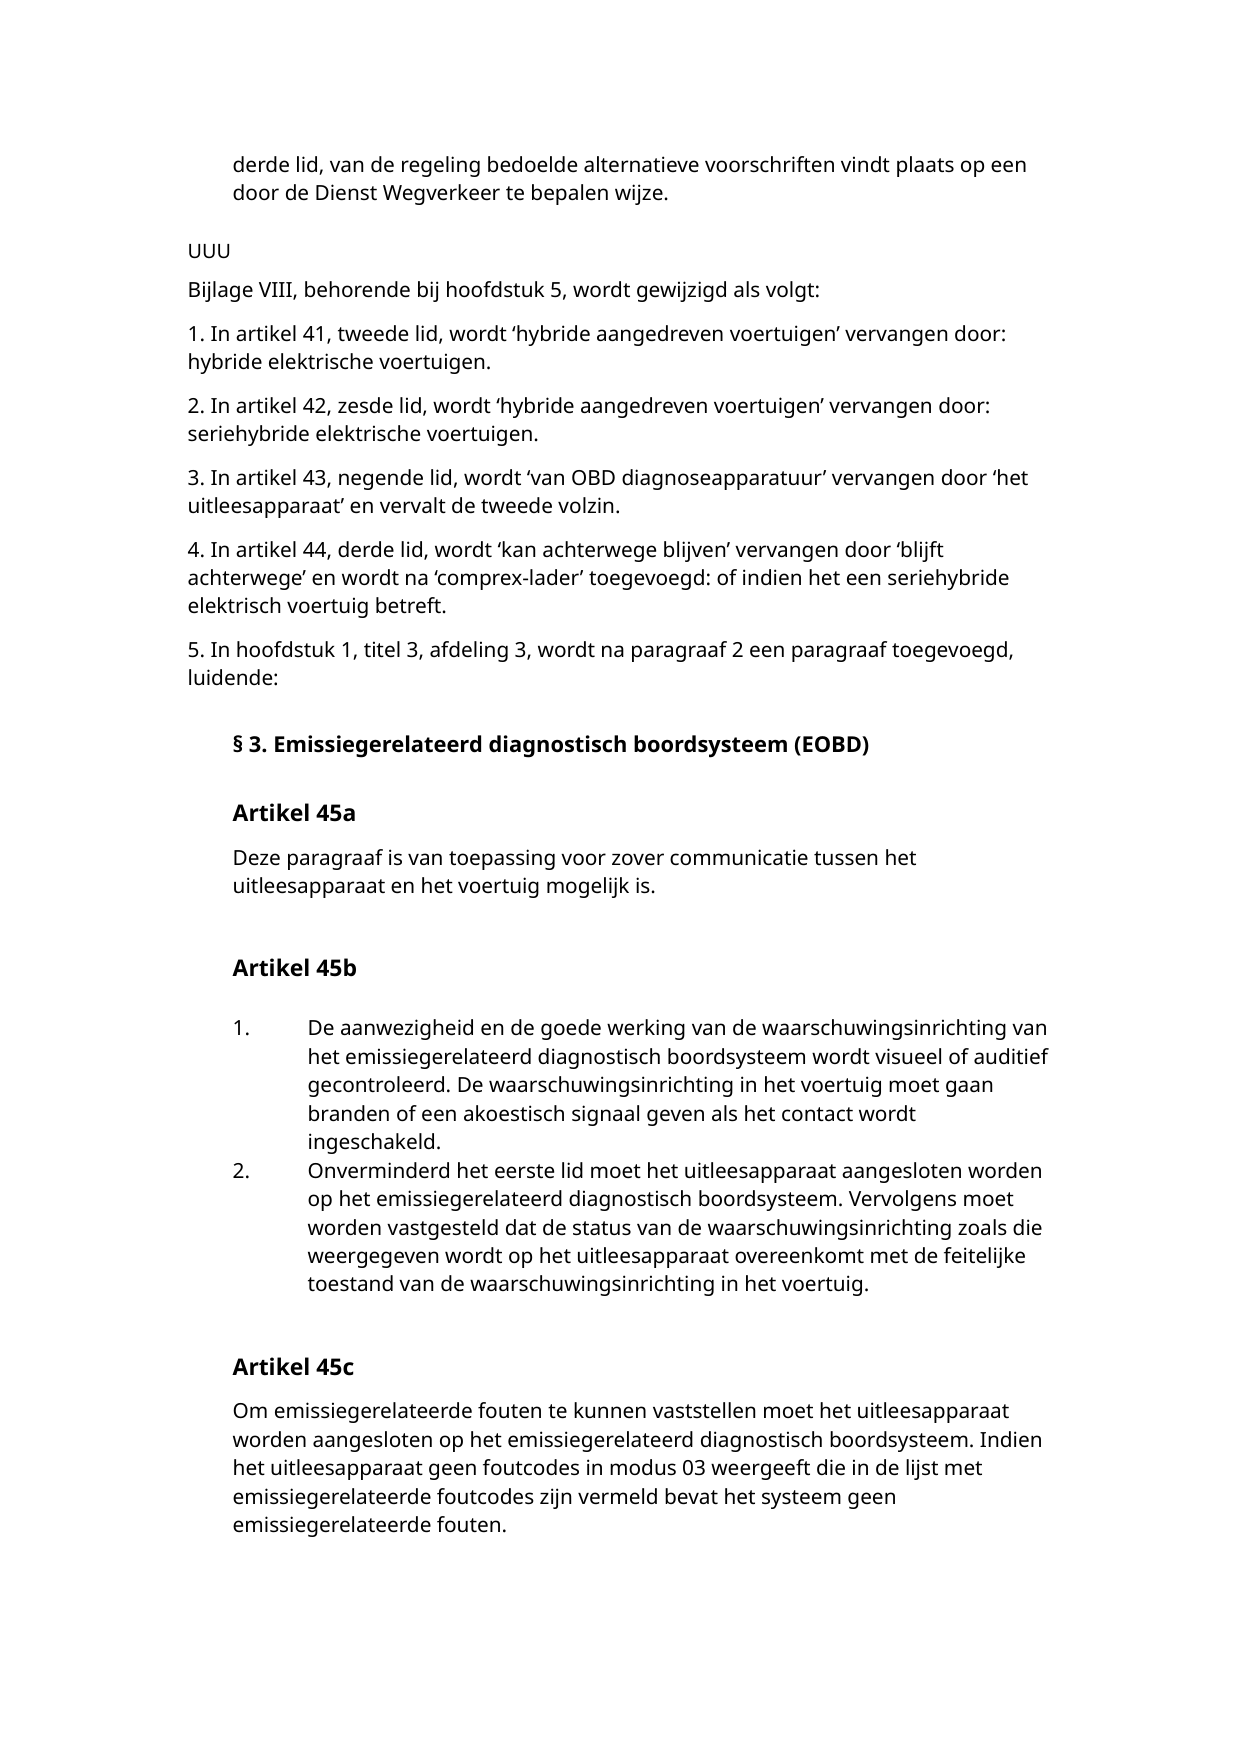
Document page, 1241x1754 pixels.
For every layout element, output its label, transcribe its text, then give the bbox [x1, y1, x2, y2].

text 3. In artikel 43, negende lid, wordt ‘van OBD diagnoseapparatuur’ vervangen door ‘het uitleesapparaat’ en vervalt de tweede volzin. [187, 463, 1053, 520]
text 2. In artikel 42, zesde lid, wordt ‘hybride aangedreven voertuigen’ vervangen door: seriehybride elektrische voertuigen. [187, 391, 1053, 448]
list De aanwezigheid en de goede werking van de waarschuwingsinrichting van het emissiegerelateerd diagnostisch boordsysteem wordt visueel of auditief gecontroleerd. De waarschuwingsinrichting in het voertuig moet gaan branden of een akoestisch signaal geven als het contact wordt ingeschakeld. [232, 1013, 1053, 1156]
subtitle § 3. Emissiegerelateerd diagnostisch boordsysteem (EOBD) [232, 729, 1053, 759]
text Om emissiegerelateerde fouten te kunnen vaststellen moet het uitleesapparaat worden aangesloten op het emissiegerelateerd diagnostisch boordsysteem. Indien het uitleesapparaat geen foutcodes in modus 03 weergeeft die in de lijst met emissiegerelateerde foutcodes zijn vermeld bevat het systeem geen emissiegerelateerde fouten. [232, 1397, 1053, 1539]
list Onverminderd het eerste lid moet het uitleesapparaat aangesloten worden op het emissiegerelateerd diagnostisch boordsysteem. Vervolgens moet worden vastgesteld dat de status van de waarschuwingsinrichting zoals die weergegeven wordt op het uitleesapparaat overeenkomt met de feitelijke toestand van de waarschuwingsinrichting in het voertuig. [232, 1156, 1053, 1298]
text derde lid, van de regeling bedoelde alternatieve voorschriften vindt plaats op een door de Dienst Wegverkeer te bepalen wijze. [232, 150, 1053, 207]
text 4. In artikel 44, derde lid, wordt ‘kan achterwege blijven’ vervangen door ‘blijft achterwege’ en wordt na ‘comprex-lader’ toegevoegd: of indien het een seriehybride elektrisch voertuig betreft. [187, 535, 1053, 620]
text 1. In artikel 41, tweede lid, wordt ‘hybride aangedreven voertuigen’ vervangen door: hybride elektrische voertuigen. [187, 319, 1053, 376]
text Deze paragraaf is van toepassing voor zover communicatie tussen het uitleesapparaat en het voertuig mogelijk is. [232, 843, 1053, 900]
text 5. In hoofdstuk 1, titel 3, afdeling 3, wordt na paragraaf 2 een paragraaf toegevoegd, luidende: [187, 635, 1053, 692]
text UUU [187, 237, 1053, 264]
subtitle Artikel 45c [232, 1350, 1053, 1382]
subtitle Artikel 45b [232, 952, 1053, 983]
text Bijlage VIII, behorende bij hoofdstuk 5, wordt gewijzigd als volgt: [187, 276, 1053, 304]
subtitle Artikel 45a [232, 797, 1053, 828]
